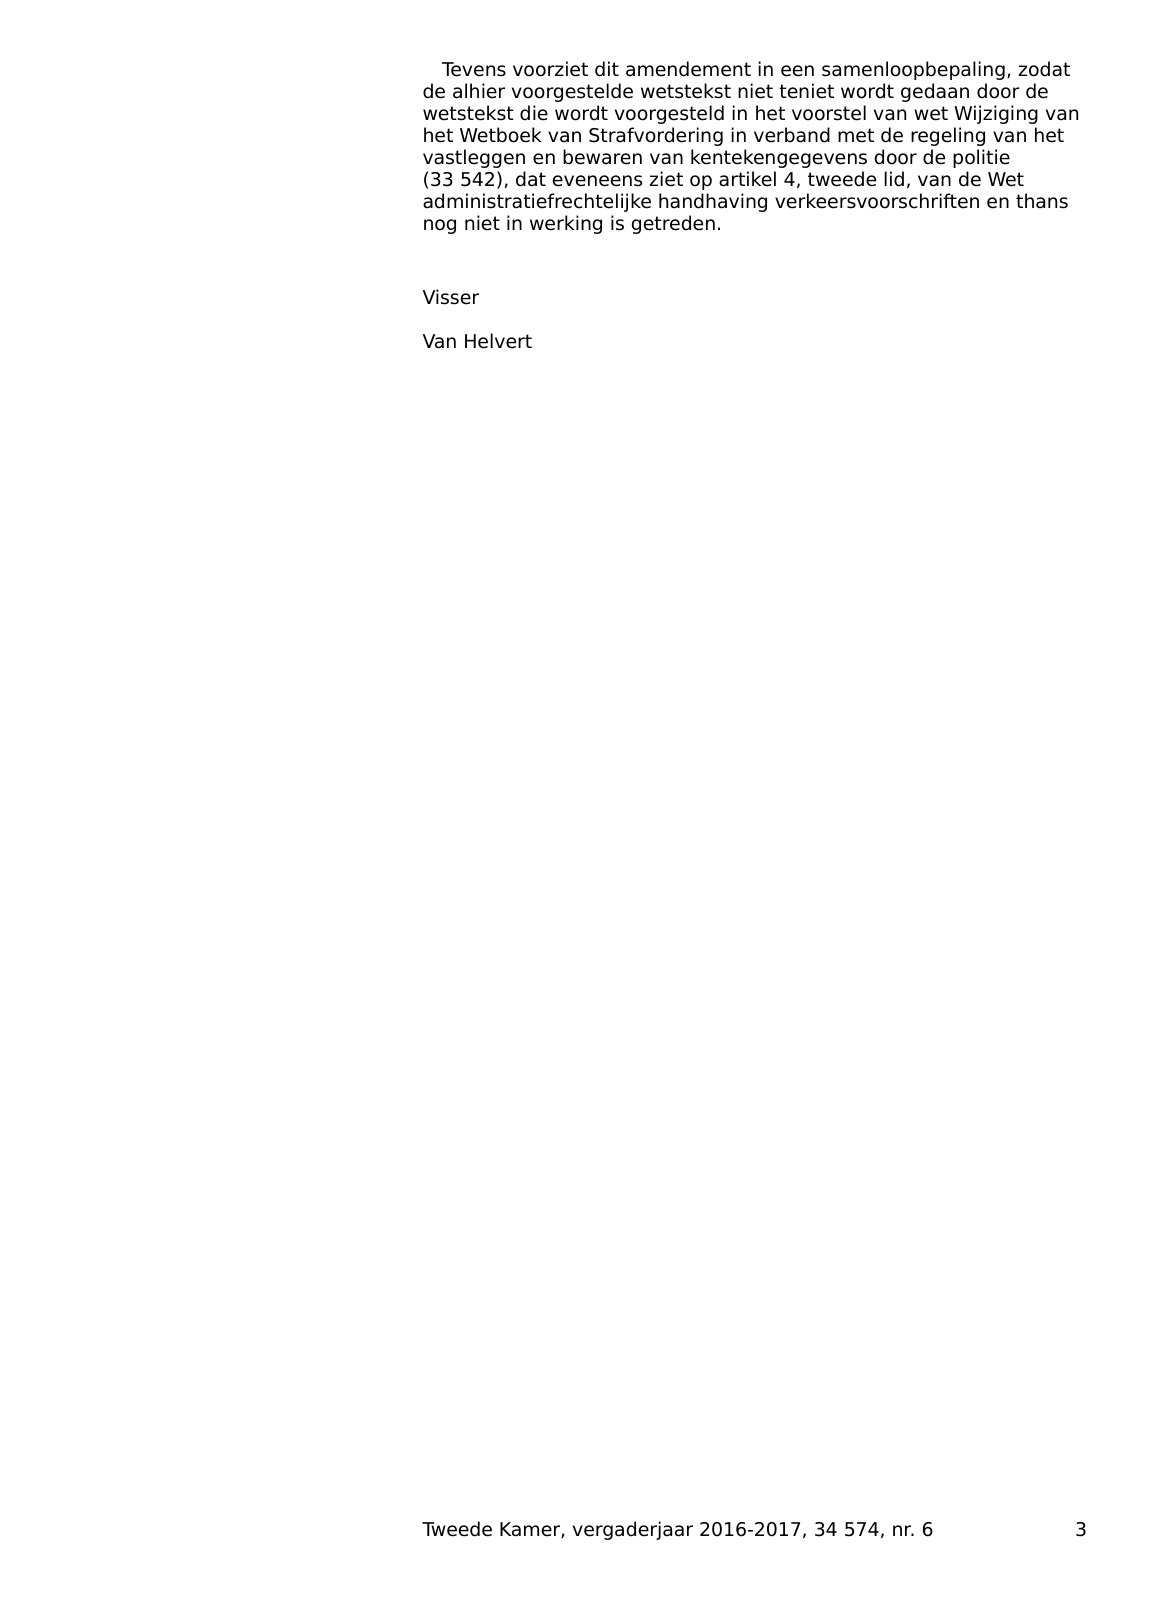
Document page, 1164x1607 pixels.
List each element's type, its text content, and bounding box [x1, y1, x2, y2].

text Tevens voorziet dit amendement in een samenloopbepaling, zodat de alhier voorgestelde wetstekst niet teniet wordt gedaan door de wetstekst die wordt voorgesteld in het voorstel van wet Wijziging van het Wetboek van Strafvordering in verband met de regeling van het vastleggen en bewaren van kentekengegevens door de politie (33 542), dat eveneens ziet op artikel 4, tweede lid, van de Wet administratiefrechtelijke handhaving verkeersvoorschriften en thans nog niet in werking is getreden. [422, 59, 1087, 235]
text Visser Van Helvert [422, 265, 1087, 353]
